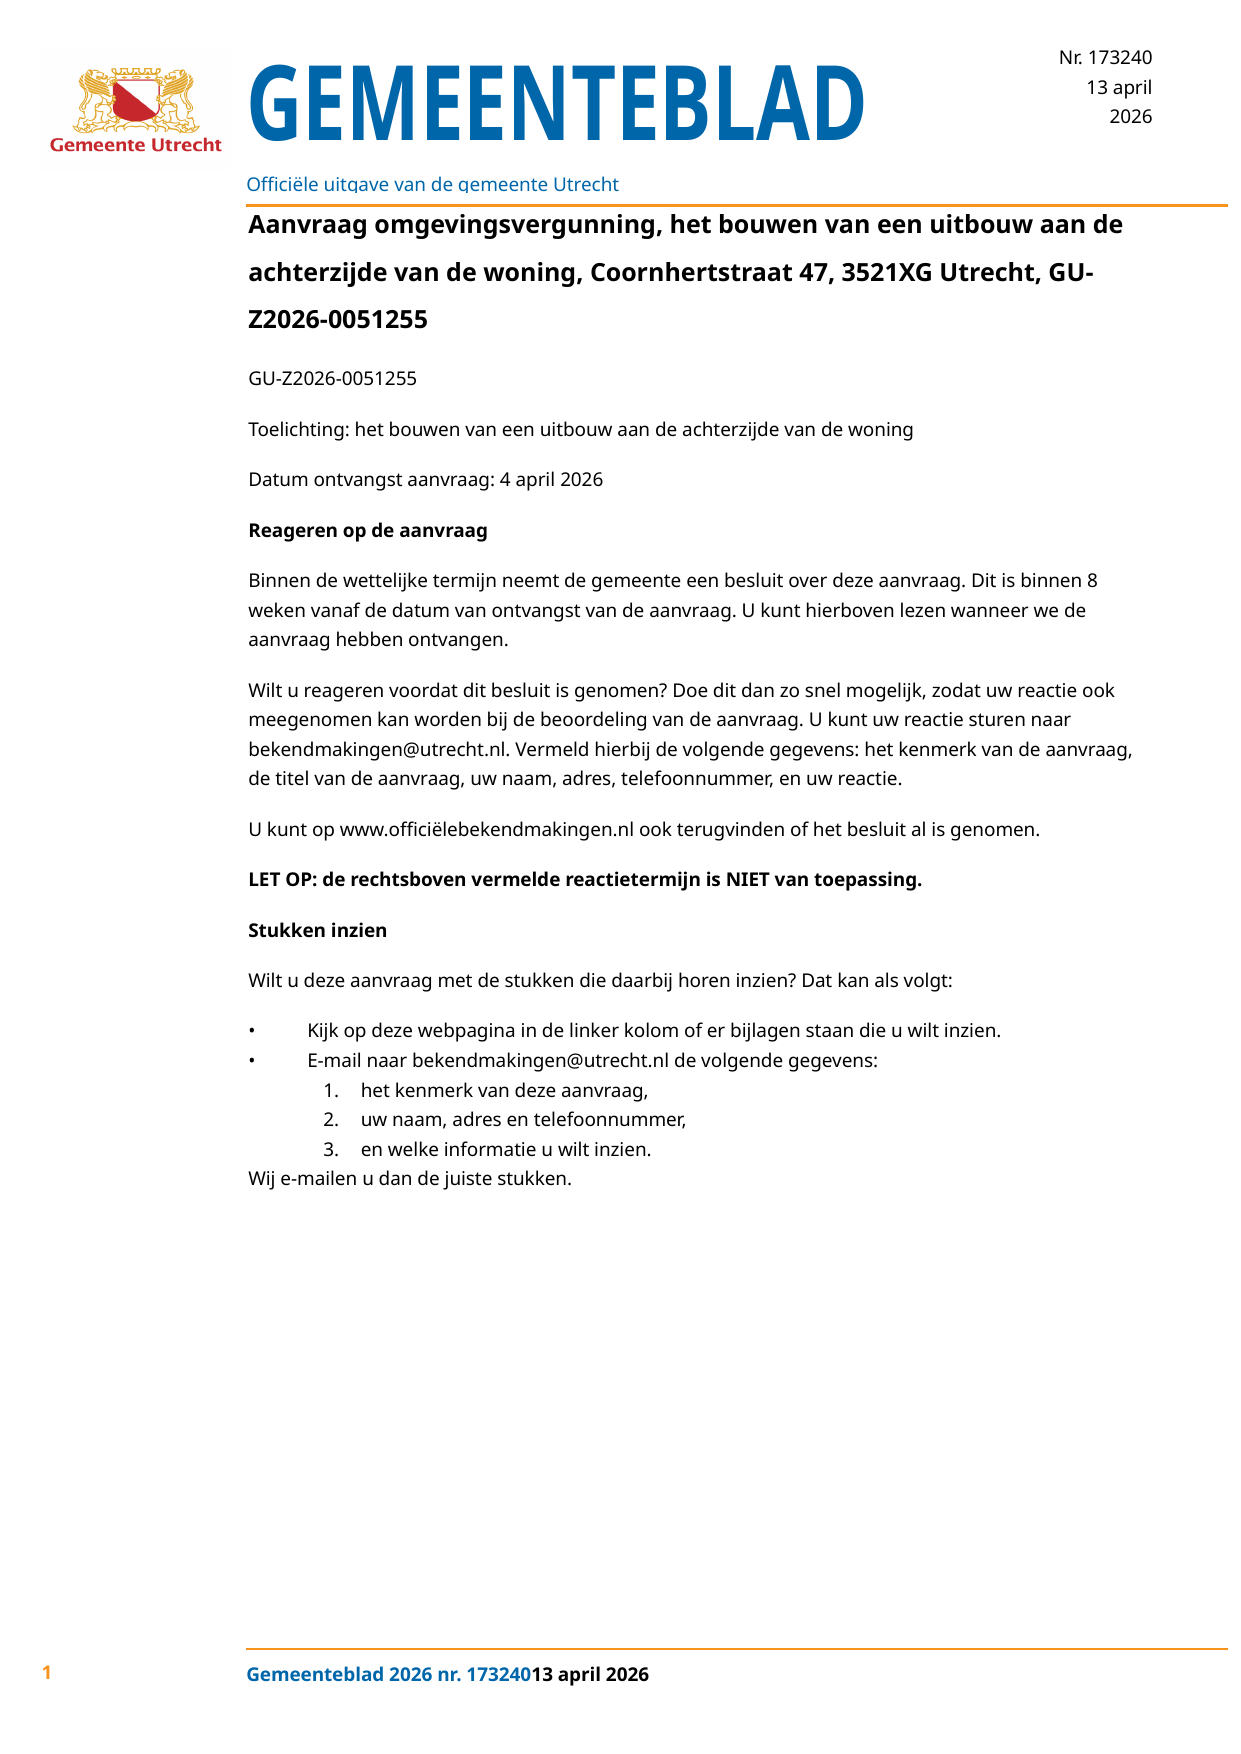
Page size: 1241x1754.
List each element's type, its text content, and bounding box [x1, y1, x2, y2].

text GU-Z2026-0051255 [248, 366, 1152, 391]
text Binnen de wettelijke termijn neemt de gemeente een besluit over deze aanvraag. Dit is binnen 8 weken vanaf de datum van ontvangst van de aanvraag. U kunt hierboven lezen wanneer we de aanvraag hebben ontvangen. [248, 567, 1152, 652]
text Wilt u deze aanvraag met de stukken die daarbij horen inzien? Dat kan als volgt: [248, 967, 1152, 993]
text Toelichting: het bouwen van een uitbouw aan de achterzijde van de woning [248, 416, 1152, 442]
list en welke informatie u wilt inzien. [323, 1136, 1152, 1162]
text Wilt u reageren voordat dit besluit is genomen? Doe dit dan zo snel mogelijk, zodat uw reactie ook meegenomen kan worden bij de beoordeling van de aanvraag. U kunt uw reactie sturen naar bekendmakingen@utrecht.nl. Vermeld hierbij de volgende gegevens: het kenmerk van de aanvraag, de titel van de aanvraag, uw naam, adres, telefoonnummer, en uw reactie. [248, 677, 1152, 791]
text U kunt op www.officiëlebekendmakingen.nl ook terugvinden of het besluit al is genomen. [248, 816, 1152, 842]
text Reageren op de aanvraag [248, 517, 1152, 542]
picture [41, 47, 231, 172]
list Kijk op deze webpagina in de linker kolom of er bijlagen staan die u wilt inzien. [248, 1018, 1152, 1043]
text Stukken inzien [248, 917, 1152, 942]
text Datum ontvangst aanvraag: 4 april 2026 [248, 466, 1152, 492]
list E-mail naar bekendmakingen@utrecht.nl de volgende gegevens: [248, 1047, 1152, 1073]
text LET OP: de rechtsboven vermelde reactietermijn is NIET van toepassing. [248, 866, 1152, 892]
text Aanvraag omgevingsvergunning, het bouwen van een uitbouw aan de achterzijde van de woning, Coornhertstraat 47, 3521XG Utrecht, GU-Z2026-0051255 [248, 207, 1152, 336]
text Wij e-mailen u dan de juiste stukken. [248, 1166, 1152, 1191]
list uw naam, adres en telefoonnummer, [323, 1106, 1152, 1132]
list het kenmerk van deze aanvraag, [323, 1077, 1152, 1102]
